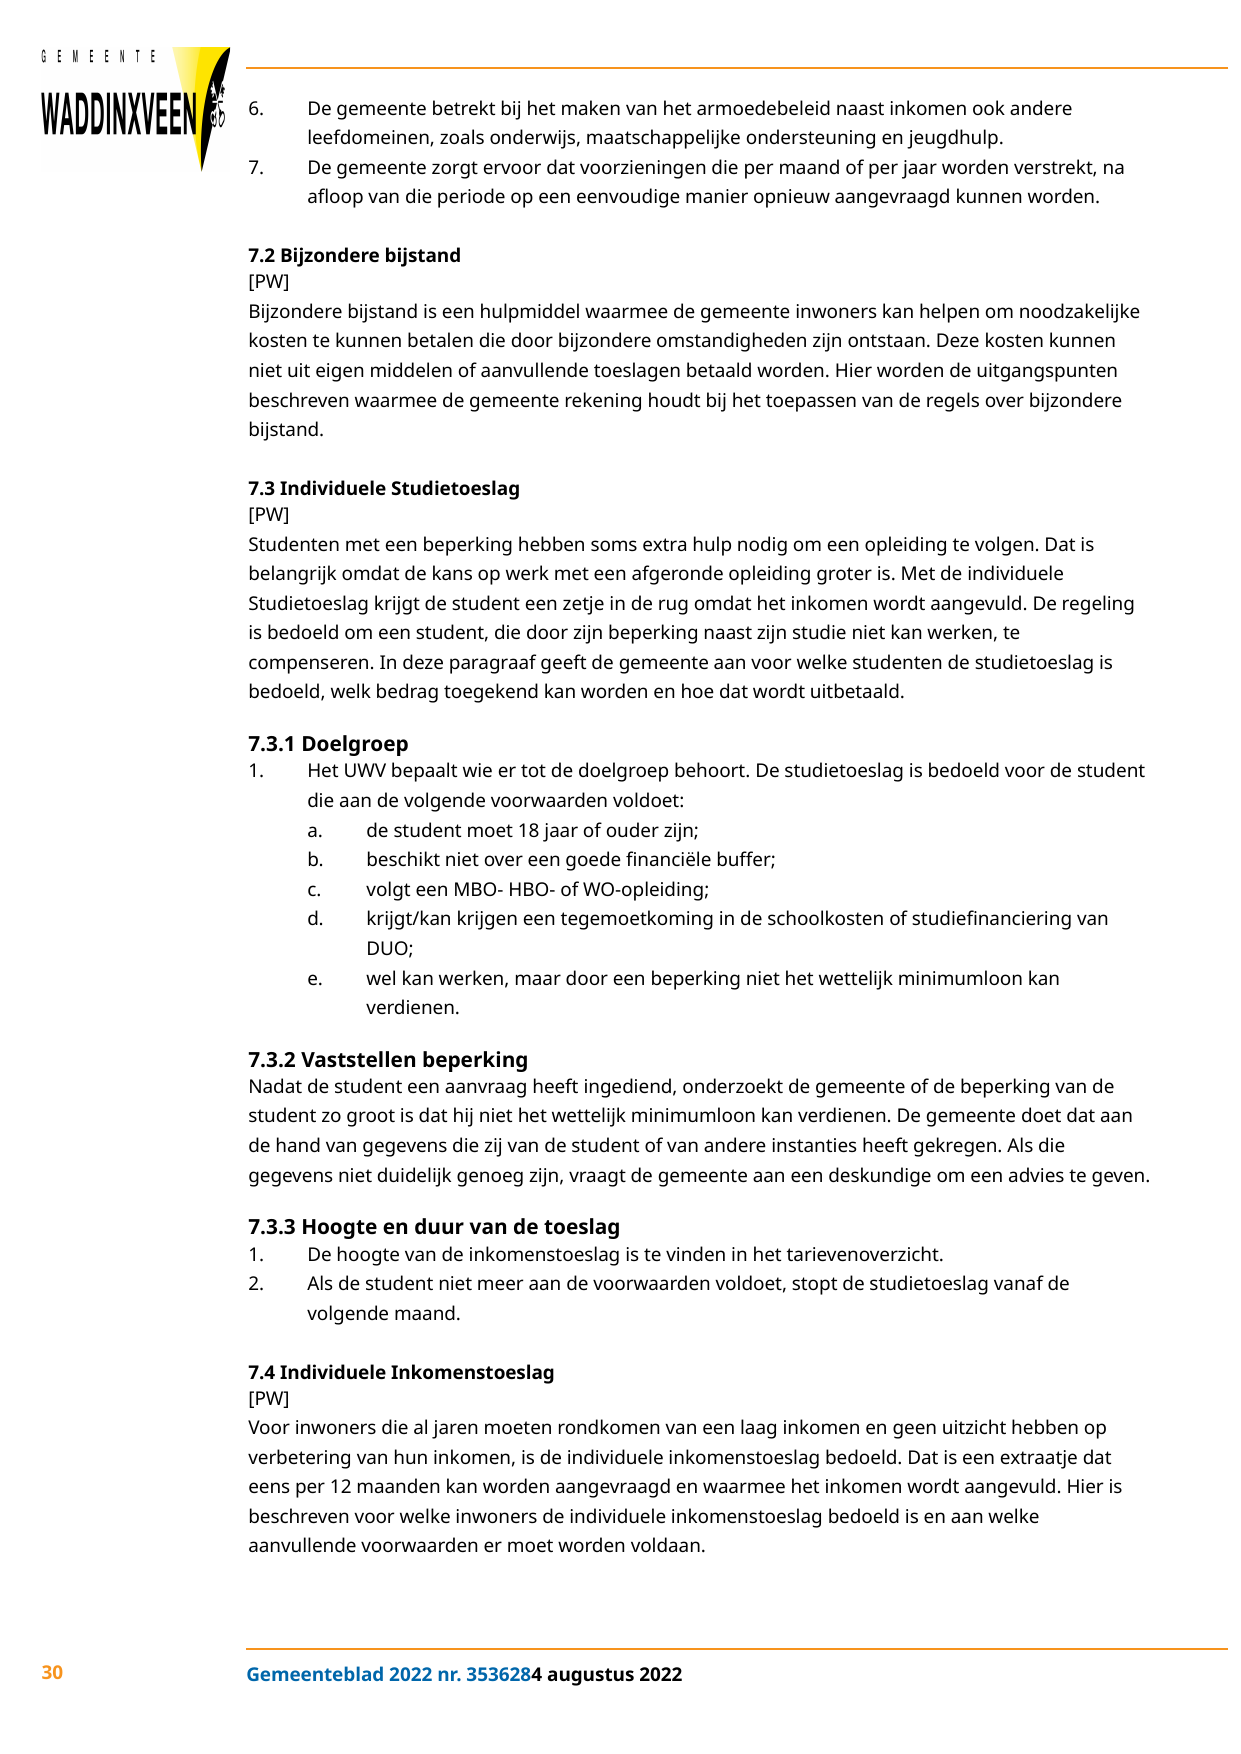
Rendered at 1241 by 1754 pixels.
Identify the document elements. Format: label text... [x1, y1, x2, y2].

text Bijzondere bijstand is een hulpmiddel waarmee de gemeente inwoners kan helpen om noodzakelijke kosten te kunnen betalen die door bijzondere omstandigheden zijn ontstaan. Deze kosten kunnen niet uit eigen middelen of aanvullende toeslagen betaald worden. Hier worden de uitgangspunten beschreven waarmee de gemeente rekening houdt bij het toepassen van de regels over bijzondere bijstand. [248, 298, 1152, 442]
text [PW] [248, 501, 1152, 527]
list Als de student niet meer aan de voorwaarden voldoet, stopt de studietoeslag vanaf de volgende maand. [248, 1270, 1152, 1326]
text [PW] [248, 1385, 1152, 1411]
text 7.4 Individuele Inkomenstoeslag [248, 1359, 1152, 1385]
text [PW] [248, 268, 1152, 294]
text Voor inwoners die al jaren moeten rondkomen van een laag inkomen en geen uitzicht hebben op verbetering van hun inkomen, is de individuele inkomenstoeslag bedoeld. Dat is een extraatje dat eens per 12 maanden kan worden aangevraagd en waarmee het inkomen wordt aangevuld. Hier is beschreven voor welke inwoners de individuele inkomenstoeslag bedoeld is en aan welke aanvullende voorwaarden er moet worden voldaan. [248, 1414, 1152, 1558]
picture [41, 47, 231, 172]
list beschikt niet over een goede financiële buffer; [307, 846, 1152, 872]
list de student moet 18 jaar of ouder zijn; [307, 817, 1152, 842]
list De gemeente zorgt ervoor dat voorzieningen die per maand of per jaar worden verstrekt, na afloop van die periode op een eenvoudige manier opnieuw aangevraagd kunnen worden. [248, 154, 1152, 209]
text 7.3.3 Hoogte en duur van de toeslag [248, 1212, 1152, 1241]
text Studenten met een beperking hebben soms extra hulp nodig om een opleiding te volgen. Dat is belangrijk omdat de kans op werk met een afgeronde opleiding groter is. Met de individuele Studietoeslag krijgt de student een zetje in de rug omdat het inkomen wordt aangevuld. De regeling is bedoeld om een student, die door zijn beperking naast zijn studie niet kan werken, te compenseren. In deze paragraaf geeft de gemeente aan voor welke studenten de studietoeslag is bedoeld, welk bedrag toegekend kan worden en hoe dat wordt uitbetaald. [248, 531, 1152, 704]
list volgt een MBO- HBO- of WO-opleiding; [307, 876, 1152, 902]
text 7.2 Bijzondere bijstand [248, 243, 1152, 268]
text 7.3 Individuele Studietoeslag [248, 476, 1152, 501]
text 7.3.1 Doelgroep [248, 729, 1152, 758]
list De gemeente betrekt bij het maken van het armoedebeleid naast inkomen ook andere leefdomeinen, zoals onderwijs, maatschappelijke ondersteuning en jeugdhulp. [248, 95, 1152, 150]
list krijgt/kan krijgen een tegemoetkoming in de schoolkosten of studiefinanciering van DUO; [307, 906, 1152, 961]
text 7.3.2 Vaststellen beperking [248, 1045, 1152, 1073]
list Het UWV bepaalt wie er tot de doelgroep behoort. De studietoeslag is bedoeld voor de student die aan de volgende voorwaarden voldoet: [248, 758, 1152, 813]
list De hoogte van de inkomenstoeslag is te vinden in het tarievenoverzicht. [248, 1241, 1152, 1266]
text Nadat de student een aanvraag heeft ingediend, onderzoekt de gemeente of de beperking van de student zo groot is dat hij niet het wettelijk minimumloon kan verdienen. De gemeente doet dat aan de hand van gegevens die zij van de student of van andere instanties heeft gekregen. Als die gegevens niet duidelijk genoeg zijn, vraagt de gemeente aan een deskundige om een advies te geven. [248, 1073, 1152, 1188]
list wel kan werken, maar door een beperking niet het wettelijk minimumloon kan verdienen. [307, 965, 1152, 1020]
